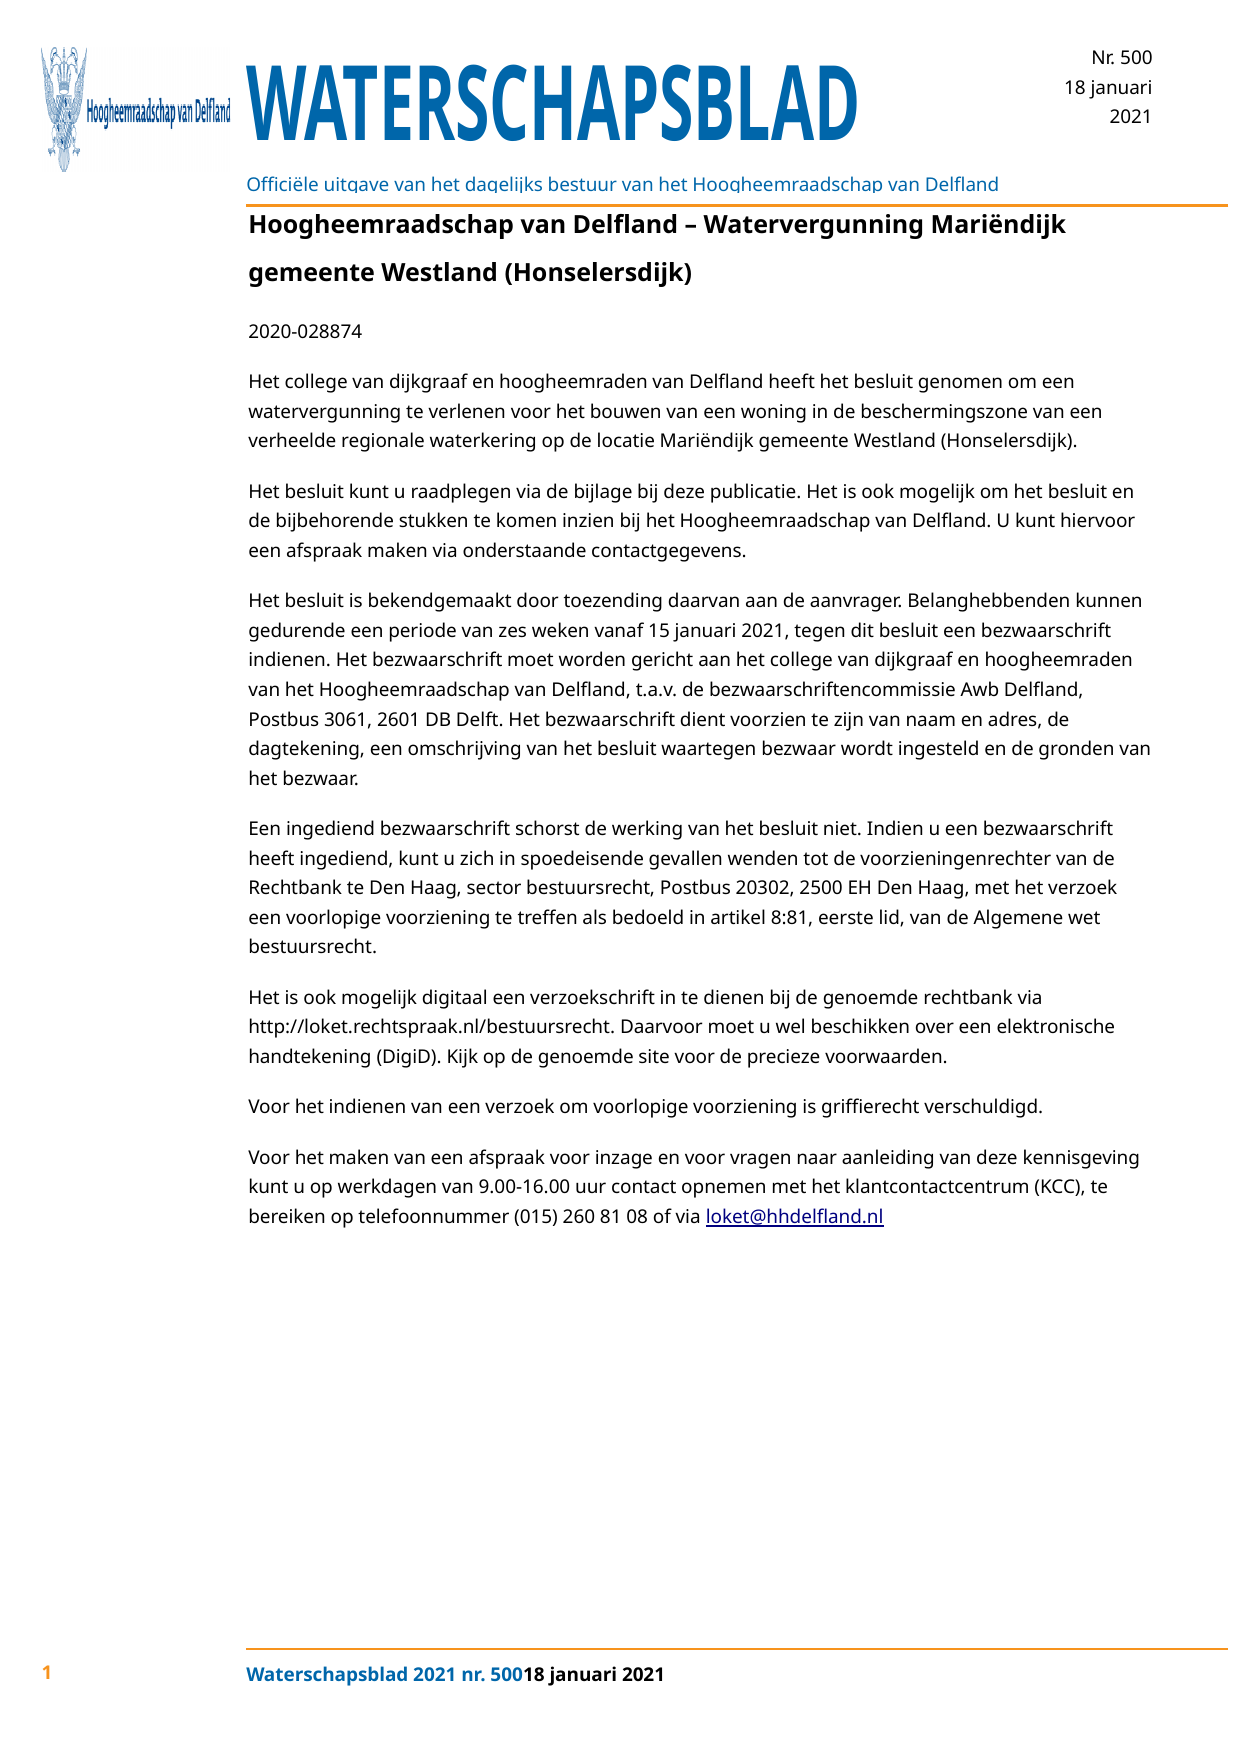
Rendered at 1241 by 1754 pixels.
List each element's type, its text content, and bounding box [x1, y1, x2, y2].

text Voor het maken van een afspraak voor inzage en voor vragen naar aanleiding van deze kennisgeving kunt u op werkdagen van 9.00-16.00 uur contact opnemen met het klantcontactcentrum (KCC), te bereiken op telefoonnummer (015) 260 81 08 of via loket@hhdelfland.nl [248, 1144, 1152, 1229]
text Voor het indienen van een verzoek om voorlopige voorziening is griffierecht verschuldigd. [248, 1094, 1152, 1119]
text Het besluit kunt u raadplegen via de bijlage bij deze publicatie. Het is ook mogelijk om het besluit en de bijbehorende stukken te komen inzien bij het Hoogheemraadschap van Delfland. U kunt hiervoor een afspraak maken via onderstaande contactgegevens. [248, 478, 1152, 563]
text Het besluit is bekendgemaakt door toezending daarvan aan de aanvrager. Belanghebbenden kunnen gedurende een periode van zes weken vanaf 15 januari 2021, tegen dit besluit een bezwaarschrift indienen. Het bezwaarschrift moet worden gericht aan het college van dijkgraaf en hoogheemraden van het Hoogheemraadschap van Delfland, t.a.v. de bezwaarschriftencommissie Awb Delfland, Postbus 3061, 2601 DB Delft. Het bezwaarschrift dient voorzien te zijn van naam en adres, de dagtekening, een omschrijving van het besluit waartegen bezwaar wordt ingesteld en de gronden van het bezwaar. [248, 587, 1152, 791]
picture [41, 47, 231, 172]
text Een ingediend bezwaarschrift schorst de werking van het besluit niet. Indien u een bezwaarschrift heeft ingediend, kunt u zich in spoedeisende gevallen wenden tot de voorzieningenrechter van de Rechtbank te Den Haag, sector bestuursrecht, Postbus 20302, 2500 EH Den Haag, met het verzoek een voorlopige voorziening te treffen als bedoeld in artikel 8:81, eerste lid, van de Algemene wet bestuursrecht. [248, 815, 1152, 959]
text 2020-028874 [248, 318, 1152, 344]
text Hoogheemraadschap van Delfland – Watervergunning Mariëndijk gemeente Westland (Honselersdijk) [248, 207, 1152, 288]
text Het college van dijkgraaf en hoogheemraden van Delfland heeft het besluit genomen om een watervergunning te verlenen voor het bouwen van een woning in de beschermingszone van een verheelde regionale waterkering op de locatie Mariëndijk gemeente Westland (Honselersdijk). [248, 368, 1152, 453]
text Het is ook mogelijk digitaal een verzoekschrift in te dienen bij de genoemde rechtbank via http://loket.rechtspraak.nl/bestuursrecht. Daarvoor moet u wel beschikken over een elektronische handtekening (DigiD). Kijk op de genoemde site voor de precieze voorwaarden. [248, 984, 1152, 1069]
